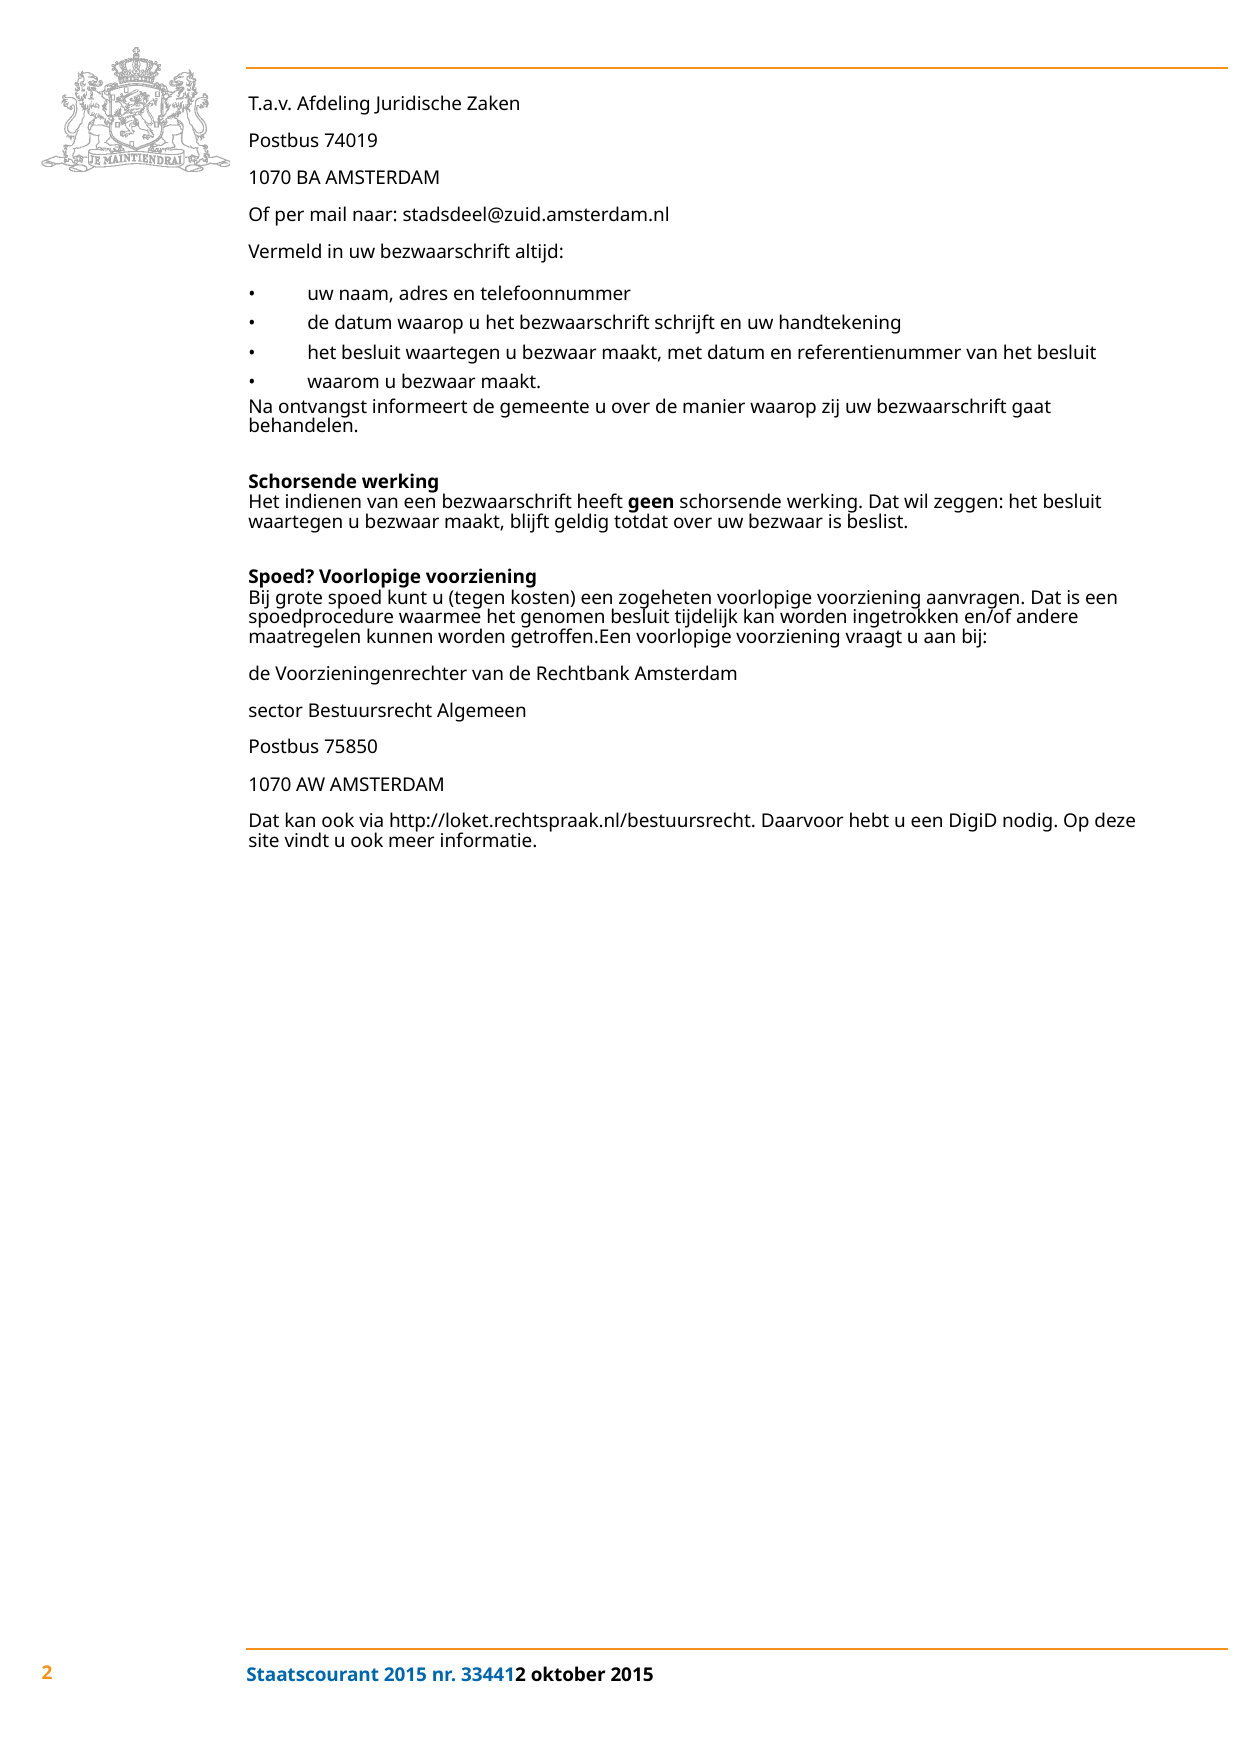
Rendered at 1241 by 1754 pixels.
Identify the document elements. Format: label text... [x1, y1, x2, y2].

list het besluit waartegen u bezwaar maakt, met datum en referentienummer van het besluit [248, 339, 1152, 364]
text Schorsende werking [248, 468, 1152, 493]
text Spoed? Voorlopige voorziening [248, 563, 1152, 589]
text 1070 AW AMSTERDAM [248, 776, 1152, 795]
list uw naam, adres en telefoonnummer [248, 280, 1152, 305]
list de datum waarop u het bezwaarschrift schrijft en uw handtekening [248, 309, 1152, 335]
text Dat kan ook via http://loket.rechtspraak.nl/bestuursrecht. Daarvoor hebt u een DigiD nodig. Op deze site vindt u ook meer informatie. [248, 812, 1152, 851]
list waarom u bezwaar maakt. [248, 368, 1152, 394]
text de Voorzieningenrechter van de Rechtbank Amsterdam [248, 664, 1152, 684]
text Postbus 74019 [248, 132, 1152, 151]
text Vermeld in uw bezwaarschrift altijd: [248, 243, 1152, 262]
text T.a.v. Afdeling Juridische Zaken [248, 95, 1152, 114]
text Bij grote spoed kunt u (tegen kosten) een zogeheten voorlopige voorziening aanvragen. Dat is een spoedprocedure waarmee het genomen besluit tijdelijk kan worden ingetrokken en/of andere maatregelen kunnen worden getroffen.Een voorlopige voorziening vraagt u aan bij: [248, 589, 1152, 647]
text Postbus 75850 [248, 738, 1152, 758]
text Of per mail naar: stadsdeel@zuid.amsterdam.nl [248, 206, 1152, 225]
text Na ontvangst informeert de gemeente u over de manier waarop zij uw bezwaarschrift gaat behandelen. [248, 398, 1152, 437]
text 1070 BA AMSTERDAM [248, 169, 1152, 188]
picture [41, 47, 231, 172]
text sector Bestuursrecht Algemeen [248, 702, 1152, 721]
text Het indienen van een bezwaarschrift heeft geen schorsende werking. Dat wil zeggen: het besluit waartegen u bezwaar maakt, blijft geldig totdat over uw bezwaar is beslist. [248, 493, 1152, 532]
